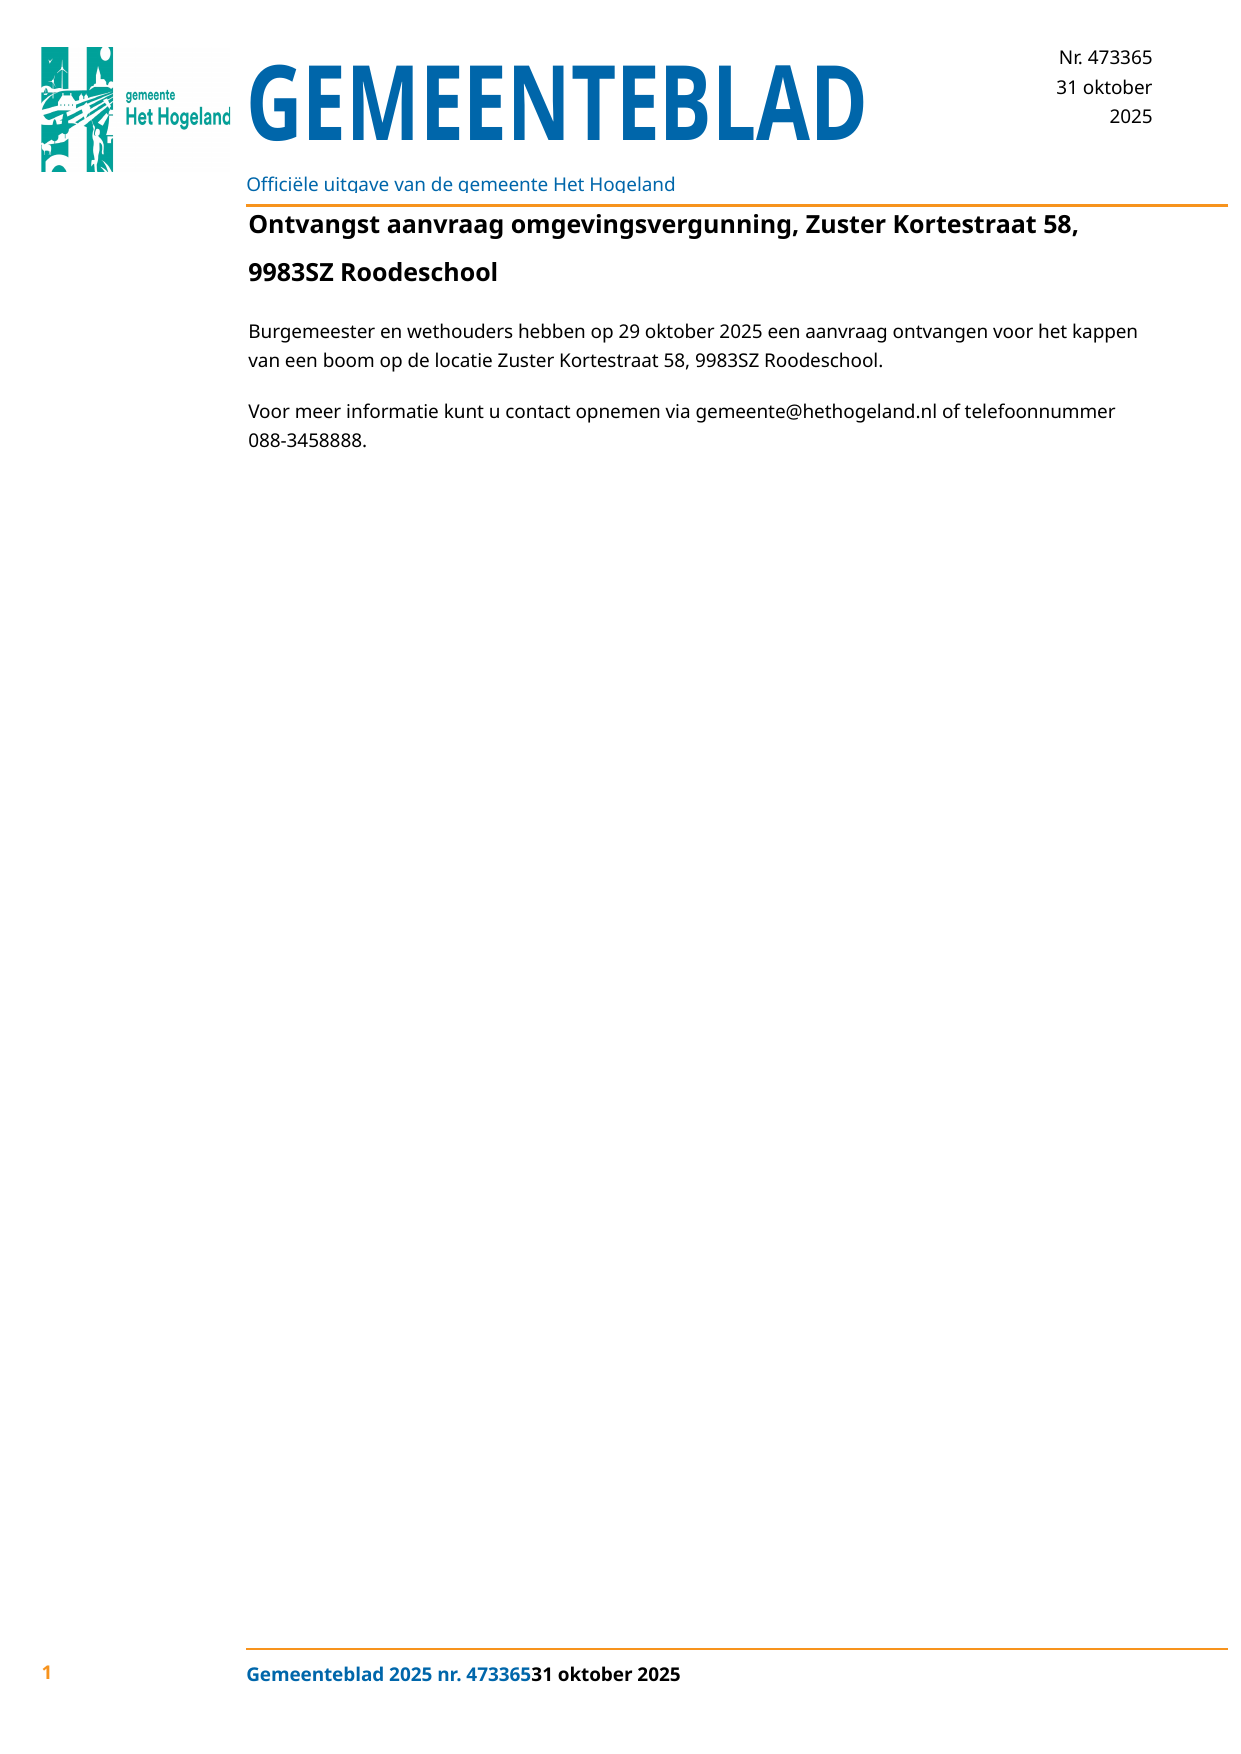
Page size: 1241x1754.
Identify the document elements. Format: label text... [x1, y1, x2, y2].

text Ontvangst aanvraag omgevingsvergunning, Zuster Kortestraat 58, 9983SZ Roodeschool [248, 207, 1152, 288]
text Burgemeester en wethouders hebben op 29 oktober 2025 een aanvraag ontvangen voor het kappen van een boom op de locatie Zuster Kortestraat 58, 9983SZ Roodeschool. [248, 318, 1152, 373]
text Voor meer informatie kunt u contact opnemen via gemeente@hethogeland.nl of telefoonnummer 088-3458888. [248, 398, 1152, 453]
picture [41, 47, 231, 172]
